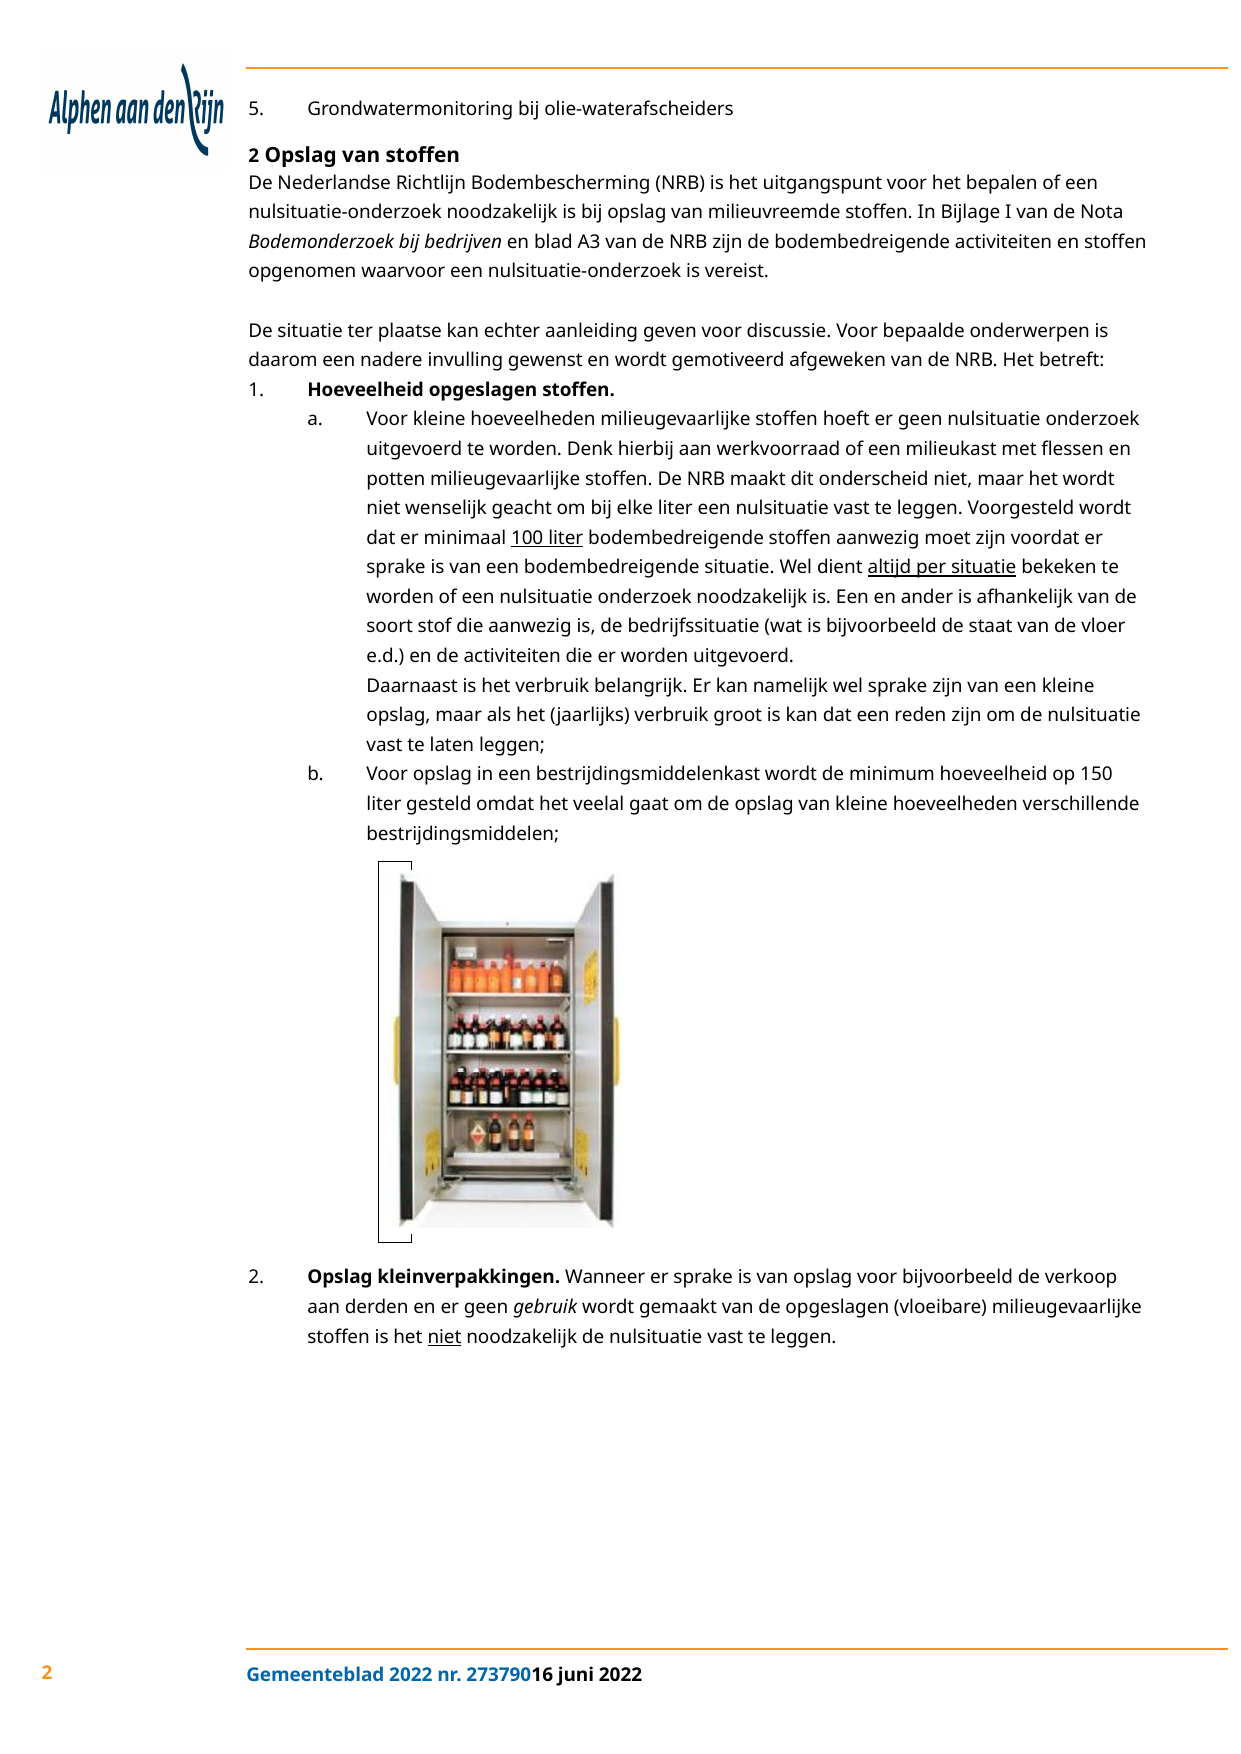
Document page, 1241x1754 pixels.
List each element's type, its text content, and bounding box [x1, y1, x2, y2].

list Voor kleine hoeveelheden milieugevaarlijke stoffen hoeft er geen nulsituatie onderzoek uitgevoerd te worden. Denk hierbij aan werkvoorraad of een milieukast met flessen en potten milieugevaarlijke stoffen. De NRB maakt dit onderscheid niet, maar het wordt niet wenselijk geacht om bij elke liter een nulsituatie vast te leggen. Voorgesteld wordt dat er minimaal 100 liter bodembedreigende stoffen aanwezig moet zijn voordat er sprake is van een bodembedreigende situatie. Wel dient altijd per situatie bekeken te worden of een nulsituatie onderzoek noodzakelijk is. Een en ander is afhankelijk van de soort stof die aanwezig is, de bedrijfssituatie (wat is bijvoorbeeld de staat van de vloer e.d.) en de activiteiten die er worden uitgevoerd. [307, 406, 1152, 668]
list Voor opslag in een bestrijdingsmiddelenkast wordt de minimum hoeveelheid op 150 liter gesteld omdat het veelal gaat om de opslag van kleine hoeveelheden verschillende bestrijdingsmiddelen; [307, 761, 1152, 845]
picture [387, 870, 624, 1234]
picture [41, 47, 231, 172]
list Daarnaast is het verbruik belangrijk. Er kan namelijk wel sprake zijn van een kleine opslag, maar als het (jaarlijks) verbruik groot is kan dat een reden zijn om de nulsituatie vast te laten leggen; [307, 672, 1152, 757]
list Hoeveelheid opgeslagen stoffen. [248, 376, 1152, 402]
text De situatie ter plaatse kan echter aanleiding geven voor discussie. Voor bepaalde onderwerpen is daarom een nadere invulling gewenst en wordt gemotiveerd afgeweken van de NRB. Het betreft: [248, 317, 1152, 372]
text De Nederlandse Richtlijn Bodembescherming (NRB) is het uitgangspunt voor het bepalen of een nulsituatie-onderzoek noodzakelijk is bij opslag van milieuvreemde stoffen. In Bijlage I van de Nota Bodemonderzoek bij bedrijven en blad A3 van de NRB zijn de bodembedreigende activiteiten en stoffen opgenomen waarvoor een nulsituatie-onderzoek is vereist. [248, 169, 1152, 283]
list Opslag kleinverpakkingen. Wanneer er sprake is van opslag voor bijvoorbeeld de verkoop aan derden en er geen gebruik wordt gemaakt van de opgeslagen (vloeibare) milieugevaarlijke stoffen is het niet noodzakelijk de nulsituatie vast te leggen. [248, 1264, 1152, 1348]
list Grondwatermonitoring bij olie-waterafscheiders [248, 95, 1152, 121]
text 2 Opslag van stoffen [248, 140, 1152, 169]
